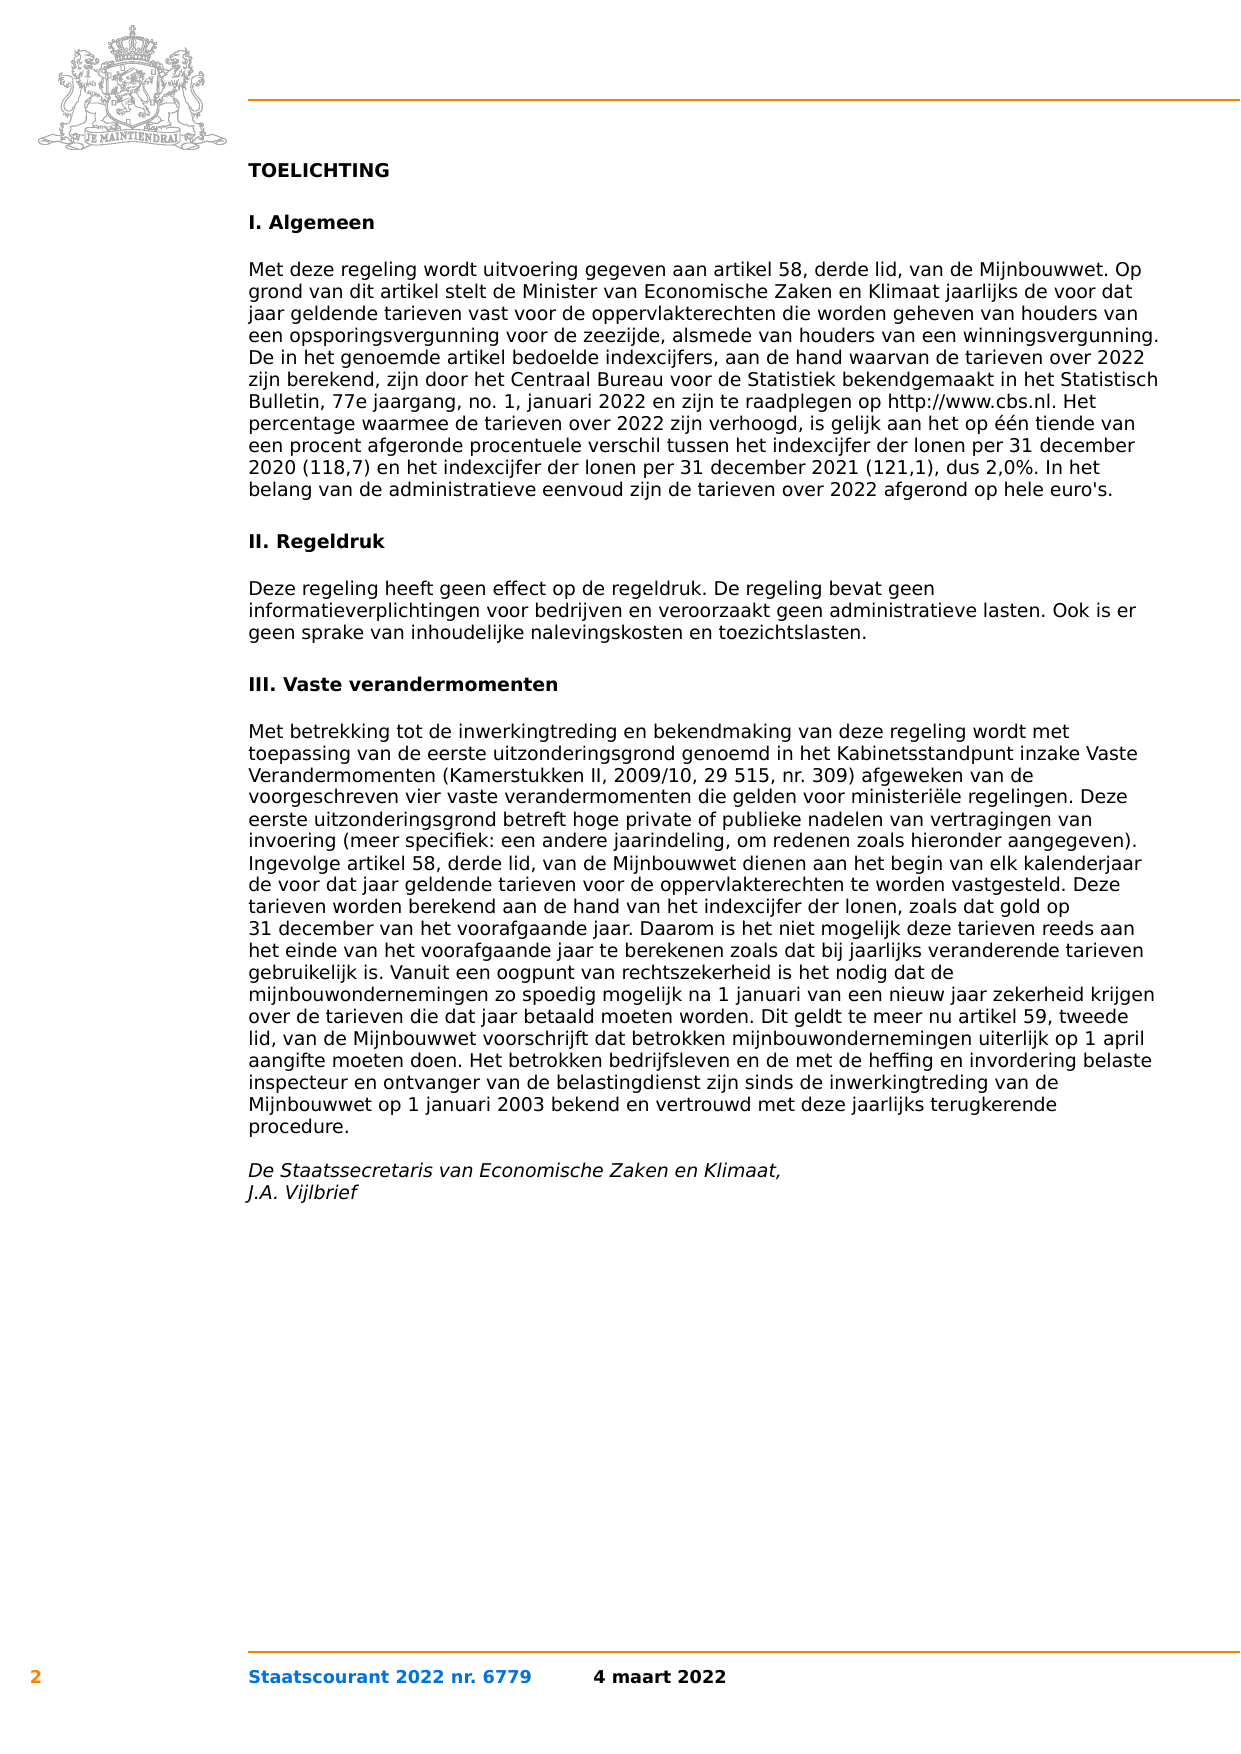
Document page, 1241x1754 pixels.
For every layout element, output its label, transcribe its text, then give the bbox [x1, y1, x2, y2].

text Met deze regeling wordt uitvoering gegeven aan artikel 58, derde lid, van de Mijnbouwwet. Op grond van dit artikel stelt de Minister van Economische Zaken en Klimaat jaarlijks de voor dat jaar geldende tarieven vast voor de oppervlakterechten die worden geheven van houders van een opsporingsvergunning voor de zeezijde, alsmede van houders van een winningsvergunning. De in het genoemde artikel bedoelde indexcijfers, aan de hand waarvan de tarieven over 2022 zijn berekend, zijn door het Centraal Bureau voor de Statistiek bekendgemaakt in het Statistisch Bulletin, 77e jaargang, no. 1, januari 2022 en zijn te raadplegen op http://www.cbs.nl. Het percentage waarmee de tarieven over 2022 zijn verhoogd, is gelijk aan het op één tiende van een procent afgeronde procentuele verschil tussen het indexcijfer der lonen per 31 december 2020 (118,7) en het indexcijfer der lonen per 31 december 2021 (121,1), dus 2,0%. In het belang van de administratieve eenvoud zijn de tarieven over 2022 afgerond op hele euro's. [248, 259, 1163, 501]
subtitle III. Vaste verandermomenten [248, 673, 1163, 696]
subtitle II. Regeldruk [248, 531, 1163, 553]
text De Staatssecretaris van Economische Zaken en Klimaat, J.A. Vijlbrief [248, 1160, 1163, 1204]
text Deze regeling heeft geen effect op de regeldruk. De regeling bevat geen informatieverplichtingen voor bedrijven en veroorzaakt geen administratieve lasten. Ook is er geen sprake van inhoudelijke nalevingskosten en toezichtslasten. [248, 578, 1163, 643]
subtitle I. Algemeen [248, 212, 1163, 234]
subtitle TOELICHTING [248, 160, 1163, 182]
text Met betrekking tot de inwerkingtreding en bekendmaking van deze regeling wordt met toepassing van de eerste uitzonderingsgrond genoemd in het Kabinetsstandpunt inzake Vaste Verandermomenten (Kamerstukken II, 2009/10, 29 515, nr. 309) afgeweken van de voorgeschreven vier vaste verandermomenten die gelden voor ministeriële regelingen. Deze eerste uitzonderingsgrond betreft hoge private of publieke nadelen van vertragingen van invoering (meer specifiek: een andere jaarindeling, om redenen zoals hieronder aangegeven). Ingevolge artikel 58, derde lid, van de Mijnbouwwet dienen aan het begin van elk kalenderjaar de voor dat jaar geldende tarieven voor de oppervlakterechten te worden vastgesteld. Deze tarieven worden berekend aan de hand van het indexcijfer der lonen, zoals dat gold op 31 december van het voorafgaande jaar. Daarom is het niet mogelijk deze tarieven reeds aan het einde van het voorafgaande jaar te berekenen zoals dat bij jaarlijks veranderende tarieven gebruikelijk is. Vanuit een oogpunt van rechtszekerheid is het nodig dat de mijnbouwondernemingen zo spoedig mogelijk na 1 januari van een nieuw jaar zekerheid krijgen over de tarieven die dat jaar betaald moeten worden. Dit geldt te meer nu artikel 59, tweede lid, van de Mijnbouwwet voorschrijft dat betrokken mijnbouwondernemingen uiterlijk op 1 april aangifte moeten doen. Het betrokken bedrijfsleven en de met de heffing en invordering belaste inspecteur en ontvanger van de belastingdienst zijn sinds de inwerkingtreding van de Mijnbouwwet op 1 januari 2003 bekend en vertrouwd met deze jaarlijks terugkerende procedure. [248, 721, 1163, 1138]
picture [38, 25, 227, 150]
